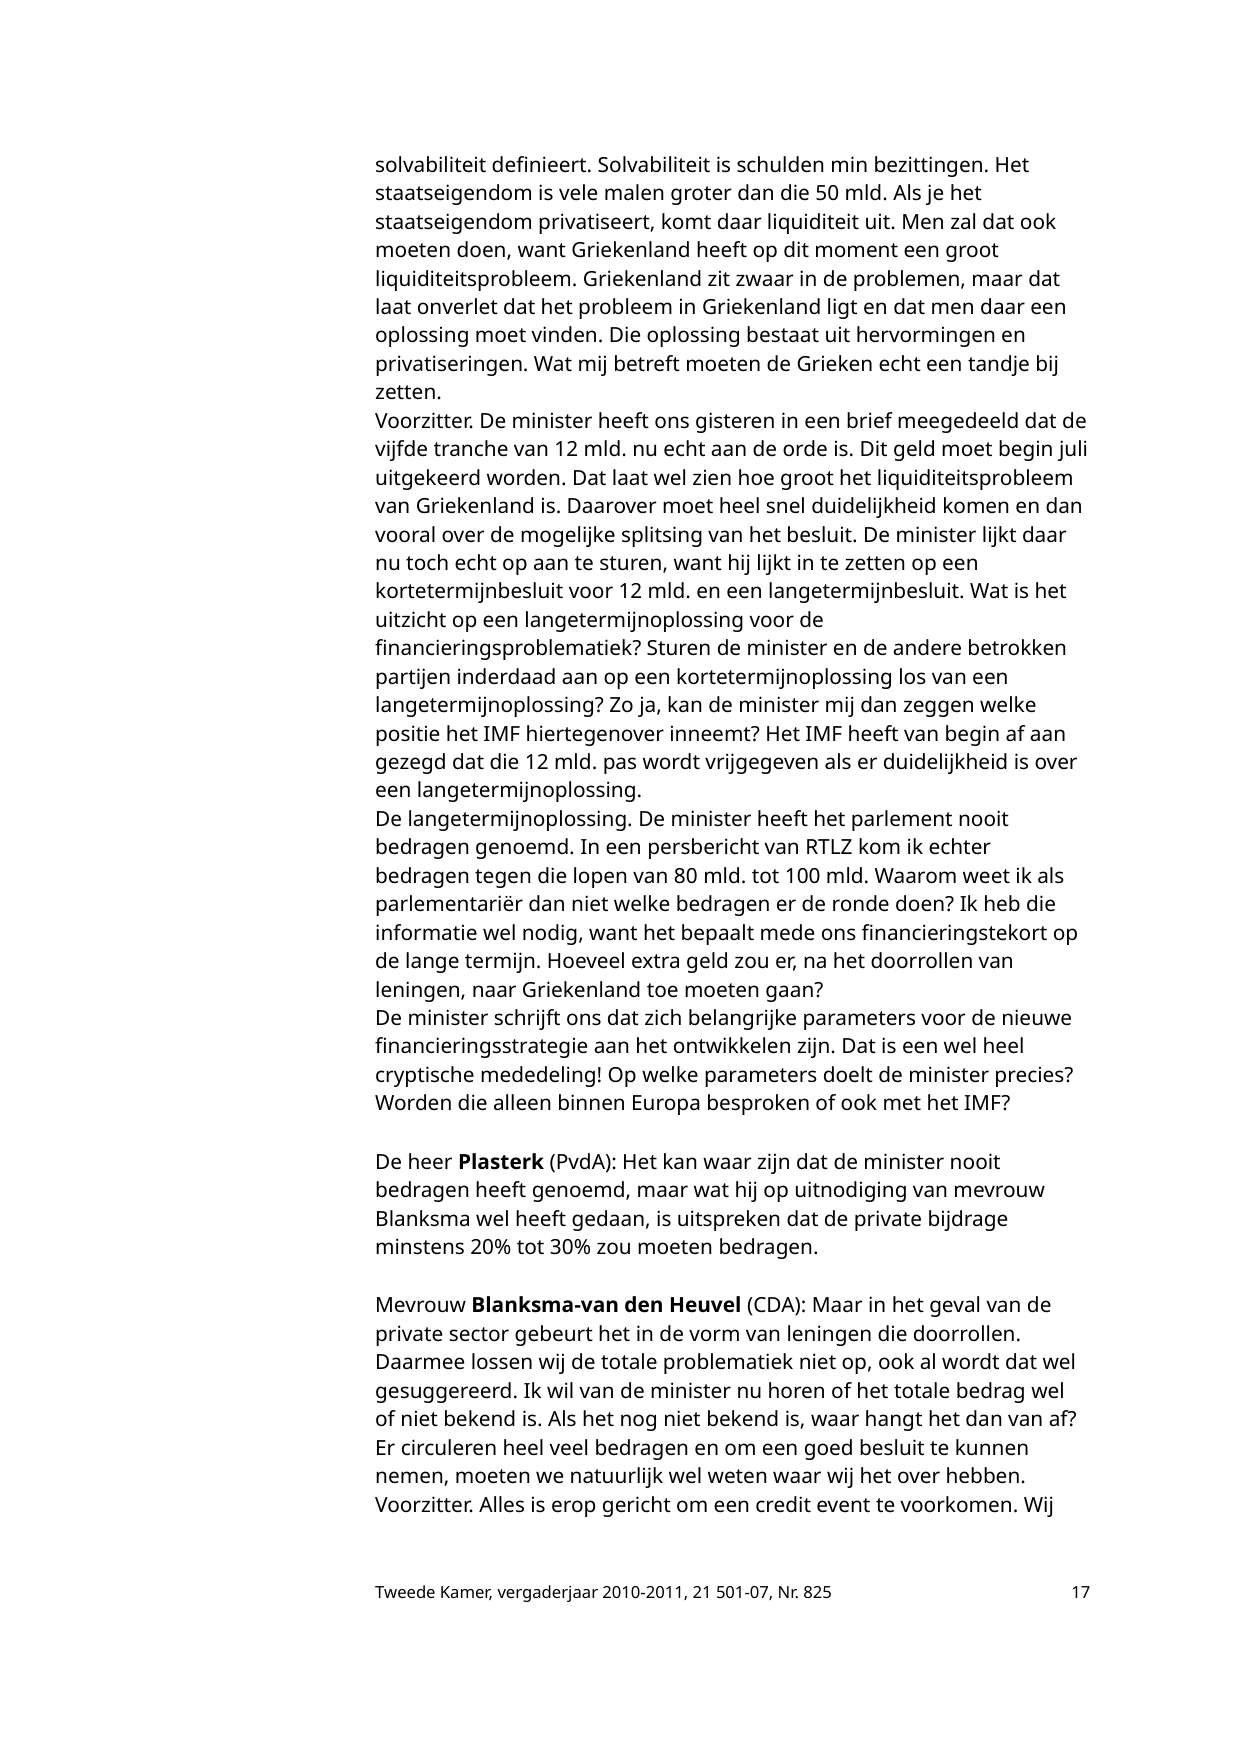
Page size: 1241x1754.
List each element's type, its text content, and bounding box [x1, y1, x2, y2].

text Voorzitter. Alles is erop gericht om een credit event te voorkomen. Wij [375, 1490, 1090, 1518]
text De langetermijnoplossing. De minister heeft het parlement nooit bedragen genoemd. In een persbericht van RTLZ kom ik echter bedragen tegen die lopen van 80 mld. tot 100 mld. Waarom weet ik als parlementariër dan niet welke bedragen er de ronde doen? Ik heb die informatie wel nodig, want het bepaalt mede ons financieringstekort op de lange termijn. Hoeveel extra geld zou er, na het doorrollen van leningen, naar Griekenland toe moeten gaan? [375, 804, 1090, 1003]
text Voorzitter. De minister heeft ons gisteren in een brief meegedeeld dat de vijfde tranche van 12 mld. nu echt aan de orde is. Dit geld moet begin juli uitgekeerd worden. Dat laat wel zien hoe groot het liquiditeitsprobleem van Griekenland is. Daarover moet heel snel duidelijkheid komen en dan vooral over de mogelijke splitsing van het besluit. De minister lijkt daar nu toch echt op aan te sturen, want hij lijkt in te zetten op een kortetermijnbesluit voor 12 mld. en een langetermijnbesluit. Wat is het uitzicht op een langetermijnoplossing voor de financieringsproblematiek? Sturen de minister en de andere betrokken partijen inderdaad aan op een kortetermijnoplossing los van een langetermijnoplossing? Zo ja, kan de minister mij dan zeggen welke positie het IMF hiertegenover inneemt? Het IMF heeft van begin af aan gezegd dat die 12 mld. pas wordt vrijgegeven als er duidelijkheid is over een langetermijnoplossing. [375, 406, 1090, 804]
text Mevrouw Blanksma-van den Heuvel (CDA): Maar in het geval van de private sector gebeurt het in de vorm van leningen die doorrollen. Daarmee lossen wij de totale problematiek niet op, ook al wordt dat wel gesuggereerd. Ik wil van de minister nu horen of het totale bedrag wel of niet bekend is. Als het nog niet bekend is, waar hangt het dan van af? Er circuleren heel veel bedragen en om een goed besluit te kunnen nemen, moeten we natuurlijk wel weten waar wij het over hebben. [375, 1291, 1090, 1490]
text De minister schrijft ons dat zich belangrijke parameters voor de nieuwe financieringsstrategie aan het ontwikkelen zijn. Dat is een wel heel cryptische mededeling! Op welke parameters doelt de minister precies? Worden die alleen binnen Europa besproken of ook met het IMF? [375, 1003, 1090, 1117]
text solvabiliteit definieert. Solvabiliteit is schulden min bezittingen. Het staatseigendom is vele malen groter dan die 50 mld. Als je het staatseigendom privatiseert, komt daar liquiditeit uit. Men zal dat ook moeten doen, want Griekenland heeft op dit moment een groot liquiditeitsprobleem. Griekenland zit zwaar in de problemen, maar dat laat onverlet dat het probleem in Griekenland ligt en dat men daar een oplossing moet vinden. Die oplossing bestaat uit hervormingen en privatiseringen. Wat mij betreft moeten de Grieken echt een tandje bij zetten. [375, 150, 1090, 406]
text De heer Plasterk (PvdA): Het kan waar zijn dat de minister nooit bedragen heeft genoemd, maar wat hij op uitnodiging van mevrouw Blanksma wel heeft gedaan, is uitspreken dat de private bijdrage minstens 20% tot 30% zou moeten bedragen. [375, 1147, 1090, 1261]
